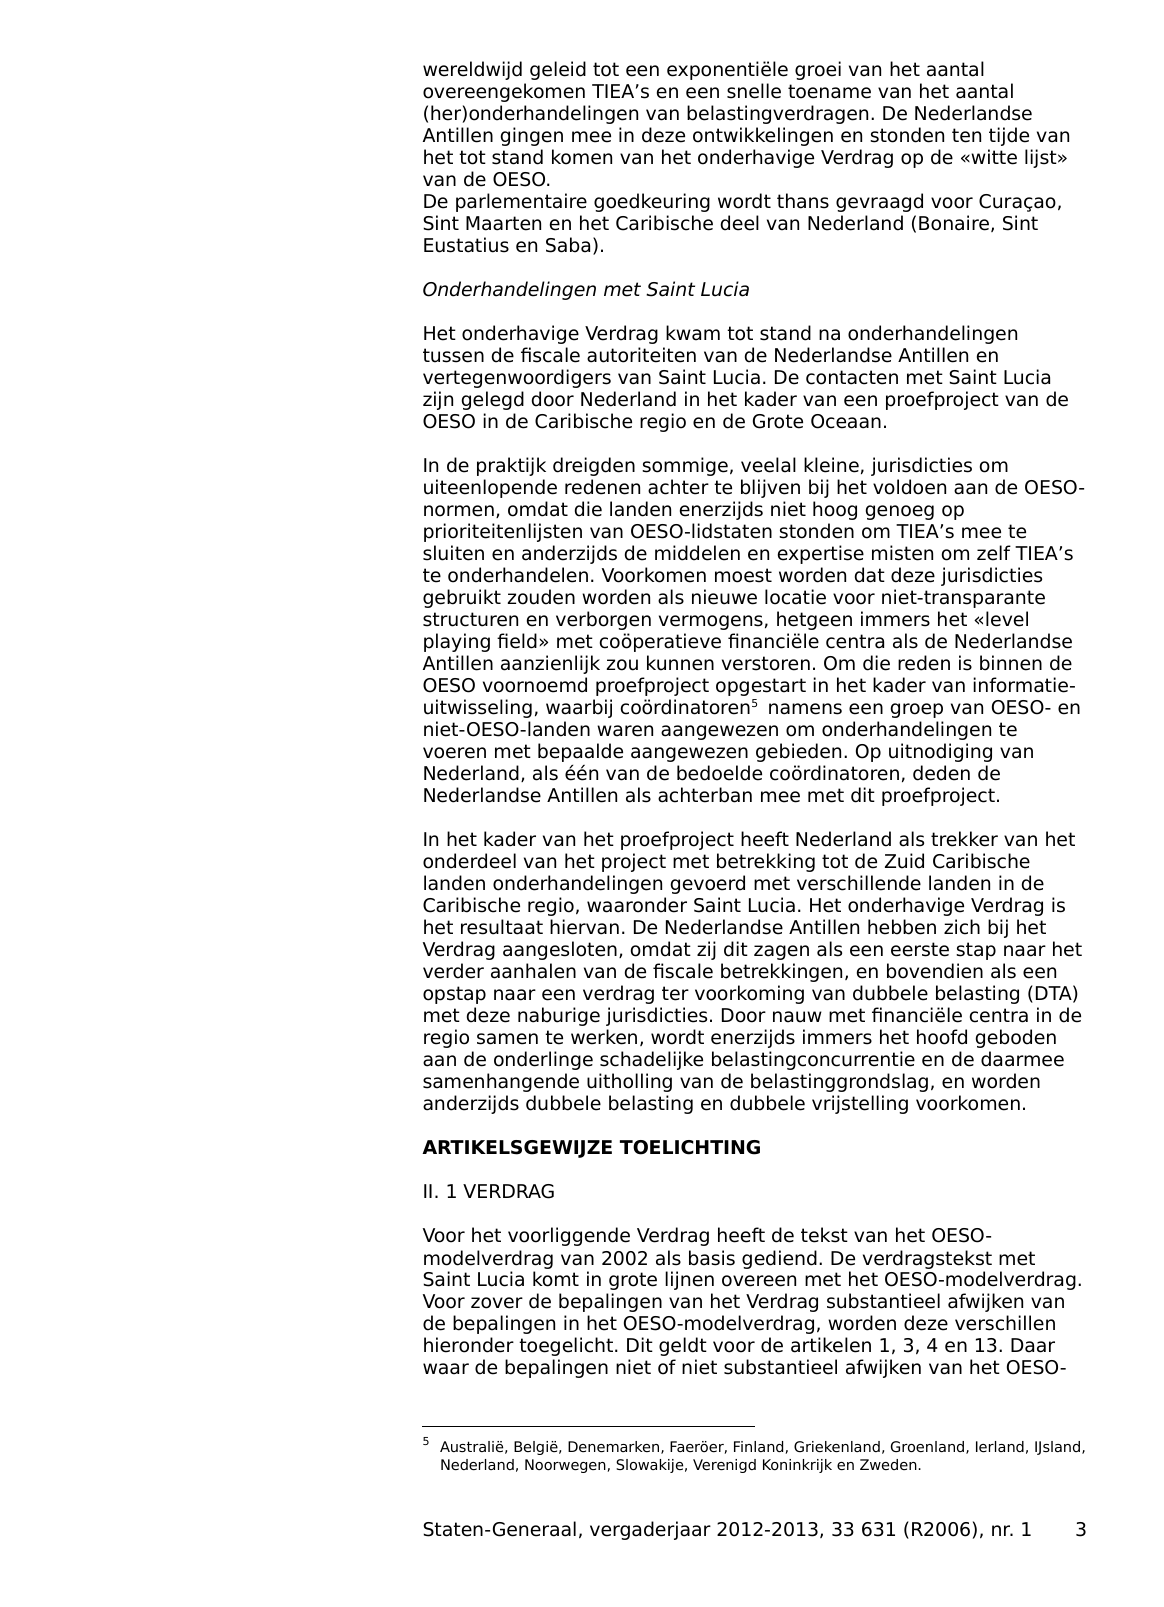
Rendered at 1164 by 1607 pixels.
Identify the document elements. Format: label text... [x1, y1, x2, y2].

text Voor het voorliggende Verdrag heeft de tekst van het OESO-modelverdrag van 2002 als basis gediend. De verdragstekst met Saint Lucia komt in grote lijnen overeen met het OESO-modelverdrag. Voor zover de bepalingen van het Verdrag substantieel afwijken van de bepalingen in het OESO-modelverdrag, worden deze verschillen hieronder toegelicht. Dit geldt voor de artikelen 1, 3, 4 en 13. Daar waar de bepalingen niet of niet substantieel afwijken van het OESO- [422, 1225, 1087, 1379]
text Het onderhavige Verdrag kwam tot stand na onderhandelingen tussen de fiscale autoriteiten van de Nederlandse Antillen en vertegenwoordigers van Saint Lucia. De contacten met Saint Lucia zijn gelegd door Nederland in het kader van een proefproject van de OESO in de Caribische regio en de Grote Oceaan. [422, 323, 1087, 433]
text Australië, België, Denemarken, Faeröer, Finland, Griekenland, Groenland, Ierland, IJsland, Nederland, Noorwegen, Slowakije, Verenigd Koninkrijk en Zweden. [422, 1435, 1087, 1474]
text De parlementaire goedkeuring wordt thans gevraagd voor Curaçao, Sint Maarten en het Caribische deel van Nederland (Bonaire, Sint Eustatius en Saba). [422, 191, 1087, 257]
subtitle II. 1 VERDRAG [422, 1181, 1087, 1203]
text wereldwijd geleid tot een exponentiële groei van het aantal overeengekomen TIEA’s en een snelle toename van het aantal (her)onderhandelingen van belastingverdragen. De Nederlandse Antillen gingen mee in deze ontwikkelingen en stonden ten tijde van het tot stand komen van het onderhavige Verdrag op de «witte lijst» van de OESO. [422, 59, 1087, 191]
subtitle ARTIKELSGEWIJZE TOELICHTING [422, 1137, 1087, 1159]
text In de praktijk dreigden sommige, veelal kleine, jurisdicties om uiteenlopende redenen achter te blijven bij het voldoen aan de OESO-normen, omdat die landen enerzijds niet hoog genoeg op prioriteitenlijsten van OESO-lidstaten stonden om TIEA’s mee te sluiten en anderzijds de middelen en expertise misten om zelf TIEA’s te onderhandelen. Voorkomen moest worden dat deze jurisdicties gebruikt zouden worden als nieuwe locatie voor niet-transparante structuren en verborgen vermogens, hetgeen immers het «level playing field» met coöperatieve financiële centra als de Nederlandse Antillen aanzienlijk zou kunnen verstoren. Om die reden is binnen de OESO voornoemd proefproject opgestart in het kader van informatie-uitwisseling, waarbij coördinatoren namens een groep van OESO- en niet-OESO-landen waren aangewezen om onderhandelingen te voeren met bepaalde aangewezen gebieden. Op uitnodiging van Nederland, als één van de bedoelde coördinatoren, deden de Nederlandse Antillen als achterban mee met dit proefproject. [422, 455, 1087, 807]
text In het kader van het proefproject heeft Nederland als trekker van het onderdeel van het project met betrekking tot de Zuid Caribische landen onderhandelingen gevoerd met verschillende landen in de Caribische regio, waaronder Saint Lucia. Het onderhavige Verdrag is het resultaat hiervan. De Nederlandse Antillen hebben zich bij het Verdrag aangesloten, omdat zij dit zagen als een eerste stap naar het verder aanhalen van de fiscale betrekkingen, en bovendien als een opstap naar een verdrag ter voorkoming van dubbele belasting (DTA) met deze naburige jurisdicties. Door nauw met financiële centra in de regio samen te werken, wordt enerzijds immers het hoofd geboden aan de onderlinge schadelijke belastingconcurrentie en de daarmee samenhangende uitholling van de belastinggrondslag, en worden anderzijds dubbele belasting en dubbele vrijstelling voorkomen. [422, 829, 1087, 1115]
subtitle Onderhandelingen met Saint Lucia [422, 279, 1087, 301]
